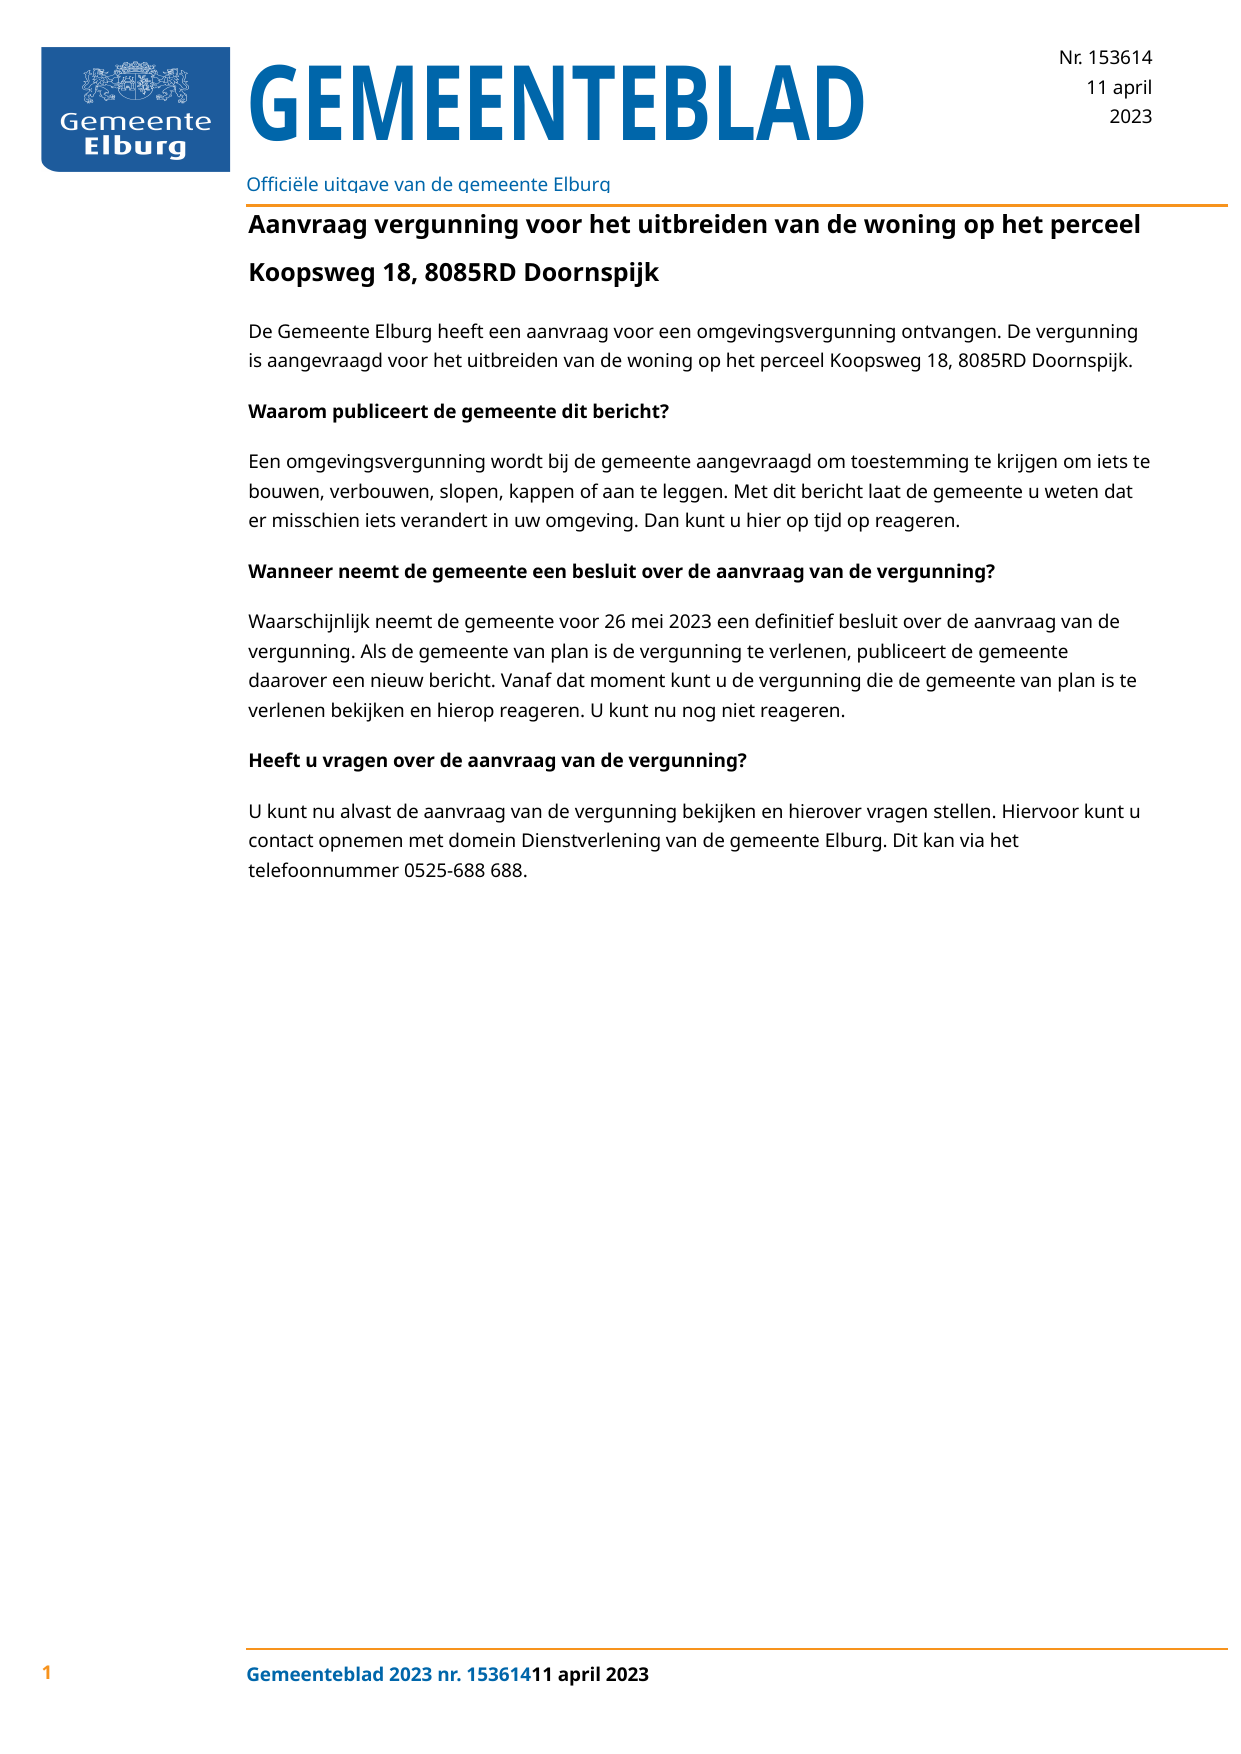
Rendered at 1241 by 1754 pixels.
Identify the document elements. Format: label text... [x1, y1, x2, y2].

text Waarom publiceert de gemeente dit bericht? [248, 398, 1152, 424]
text U kunt nu alvast de aanvraag van de vergunning bekijken en hierover vragen stellen. Hiervoor kunt u contact opnemen met domein Dienstverlening van de gemeente Elburg. Dit kan via het telefoonnummer 0525-688 688. [248, 798, 1152, 883]
text Aanvraag vergunning voor het uitbreiden van de woning op het perceel Koopsweg 18, 8085RD Doornspijk [248, 207, 1152, 288]
picture [41, 47, 231, 172]
text Waarschijnlijk neemt de gemeente voor 26 mei 2023 een definitief besluit over de aanvraag van de vergunning. Als de gemeente van plan is de vergunning te verlenen, publiceert de gemeente daarover een nieuw bericht. Vanaf dat moment kunt u de vergunning die de gemeente van plan is te verlenen bekijken en hierop reageren. U kunt nu nog niet reageren. [248, 608, 1152, 723]
text De Gemeente Elburg heeft een aanvraag voor een omgevingsvergunning ontvangen. De vergunning is aangevraagd voor het uitbreiden van de woning op het perceel Koopsweg 18, 8085RD Doornspijk. [248, 318, 1152, 373]
text Wanneer neemt de gemeente een besluit over de aanvraag van de vergunning? [248, 558, 1152, 584]
text Heeft u vragen over de aanvraag van de vergunning? [248, 747, 1152, 773]
text Een omgevingsvergunning wordt bij de gemeente aangevraagd om toestemming te krijgen om iets te bouwen, verbouwen, slopen, kappen of aan te leggen. Met dit bericht laat de gemeente u weten dat er misschien iets verandert in uw omgeving. Dan kunt u hier op tijd op reageren. [248, 448, 1152, 533]
